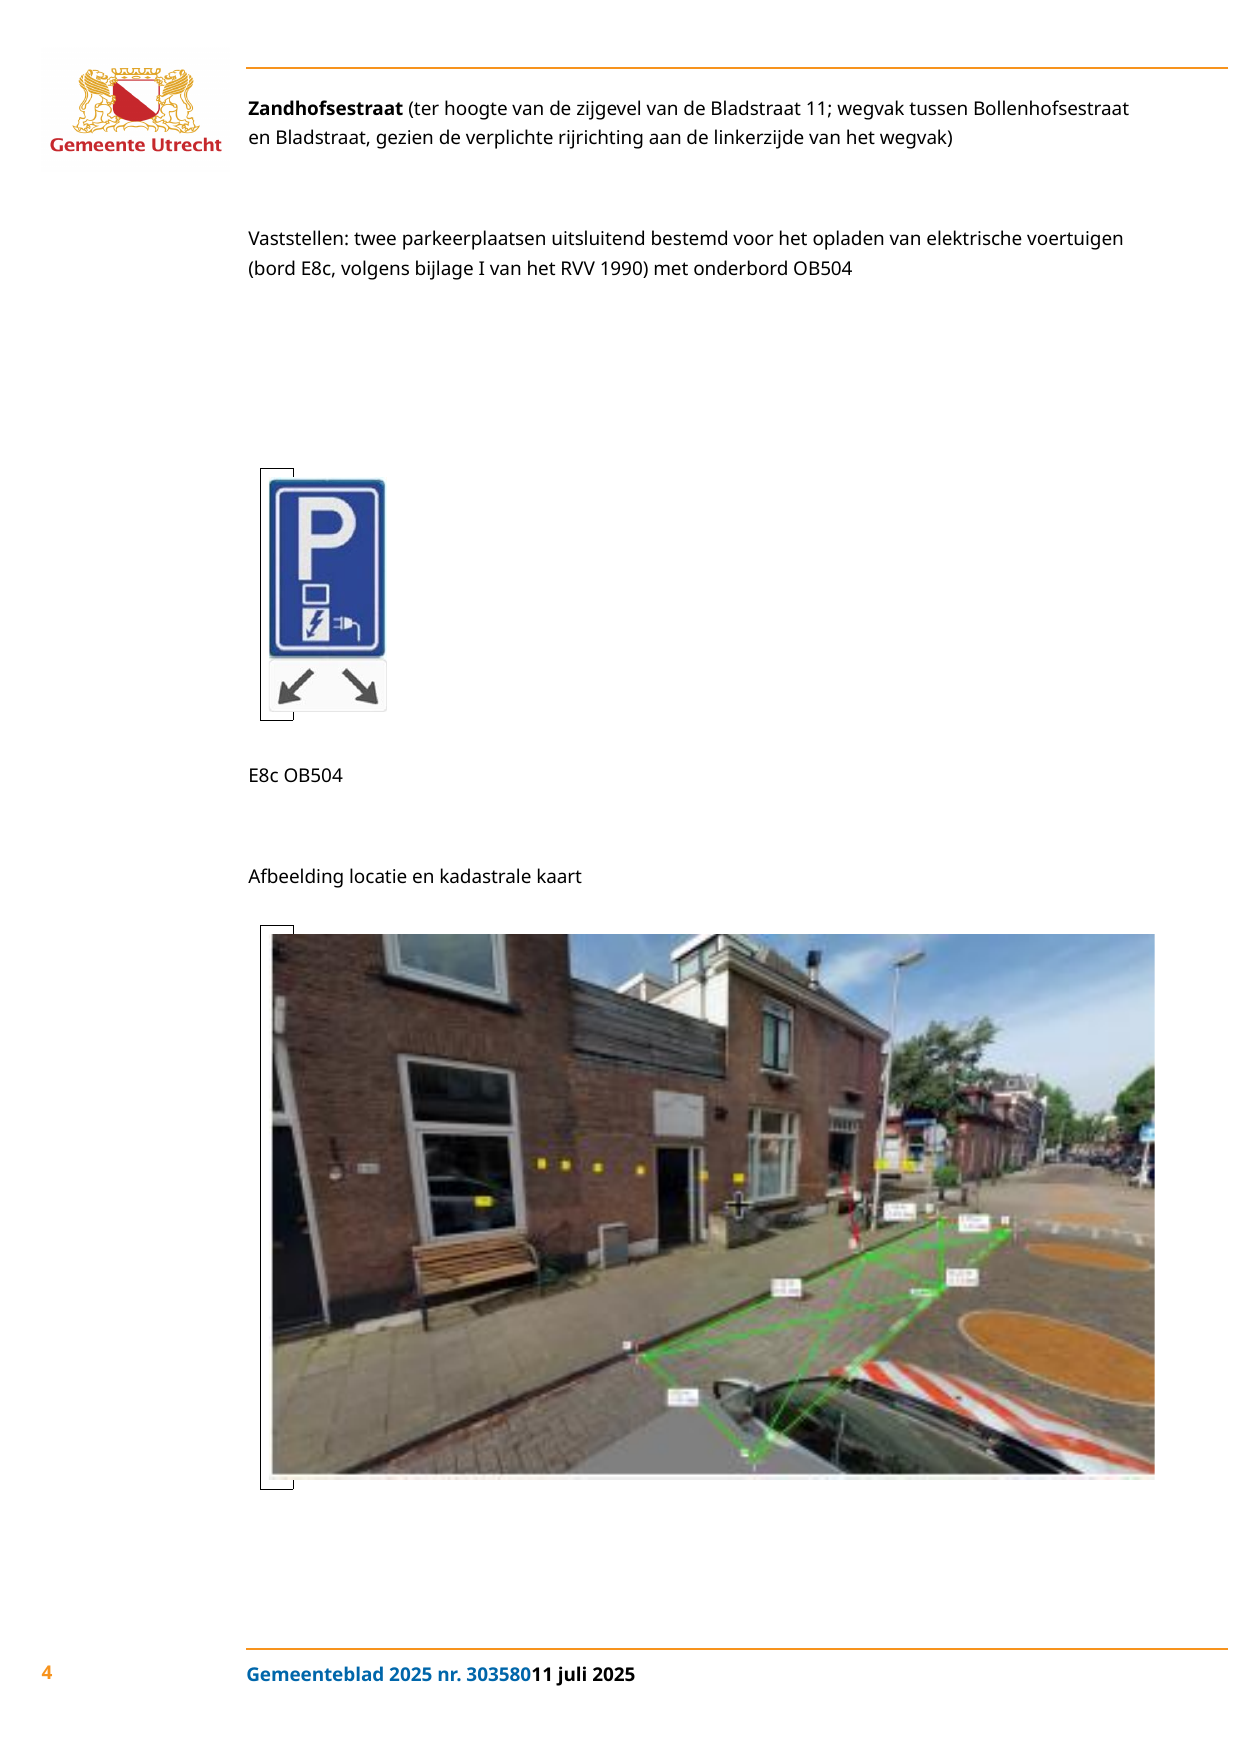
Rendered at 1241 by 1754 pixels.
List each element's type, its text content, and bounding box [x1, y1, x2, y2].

text E8c OB504 [248, 762, 1152, 788]
text Vaststellen: twee parkeerplaatsen uitsluitend bestemd voor het opladen van elektrische voertuigen (bord E8c, volgens bijlage I van het RVV 1990) met onderbord OB504 [248, 225, 1152, 281]
text Afbeelding locatie en kadastrale kaart [248, 863, 1152, 889]
picture [268, 934, 1155, 1480]
text Zandhofsestraat (ter hoogte van de zijgevel van de Bladstraat 11; wegvak tussen Bollenhofsestraat en Bladstraat, gezien de verplichte rijrichting aan de linkerzijde van het wegvak) [248, 95, 1152, 150]
picture [41, 47, 231, 172]
picture [268, 477, 387, 712]
